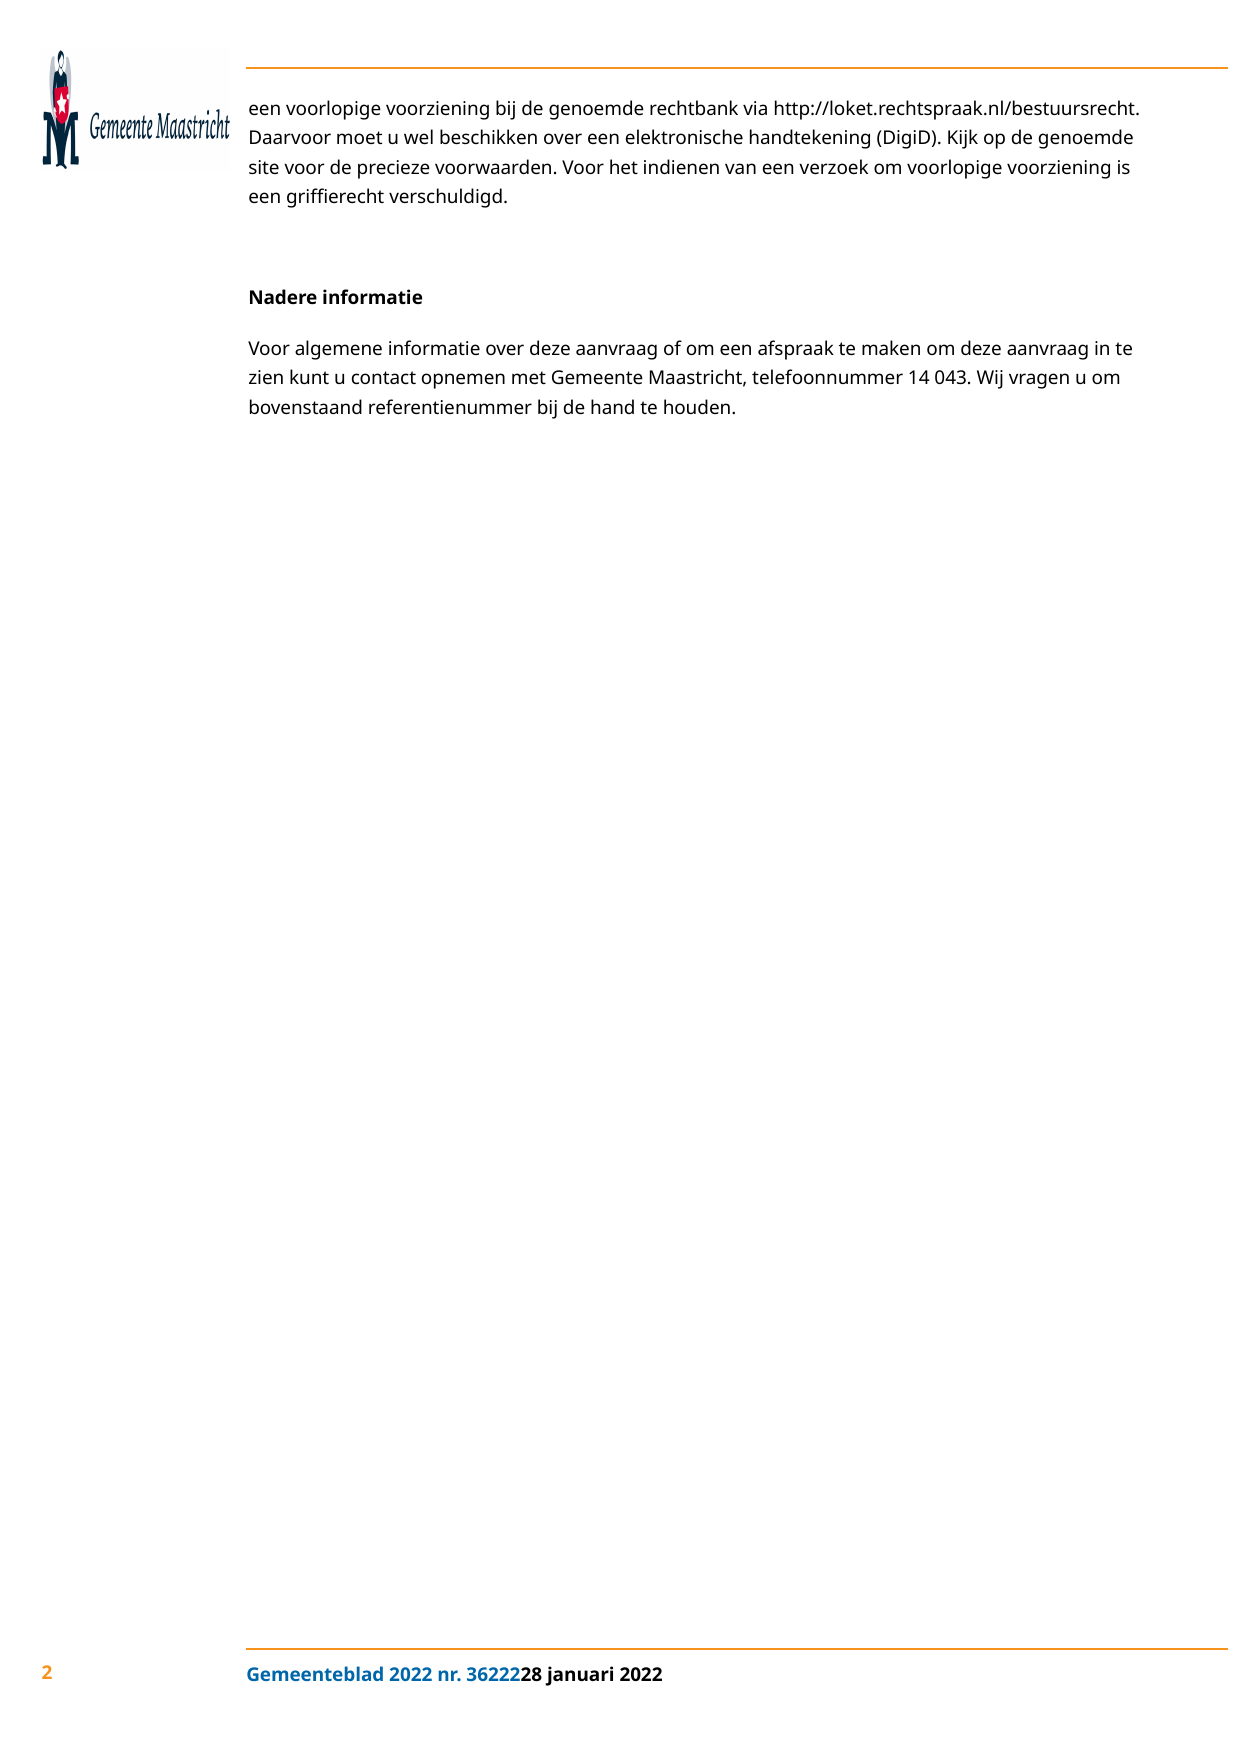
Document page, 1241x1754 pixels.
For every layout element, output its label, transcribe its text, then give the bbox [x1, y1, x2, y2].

text Voor algemene informatie over deze aanvraag of om een afspraak te maken om deze aanvraag in te zien kunt u contact opnemen met Gemeente Maastricht, telefoonnummer 14 043. Wij vragen u om bovenstaand referentienummer bij de hand te houden. [248, 335, 1152, 420]
text Nadere informatie [248, 284, 1152, 310]
picture [41, 47, 231, 172]
text een voorlopige voorziening bij de genoemde rechtbank via http://loket.rechtspraak.nl/bestuursrecht. Daarvoor moet u wel beschikken over een elektronische handtekening (DigiD). Kijk op de genoemde site voor de precieze voorwaarden. Voor het indienen van een verzoek om voorlopige voorziening is een griffierecht verschuldigd. [248, 95, 1152, 209]
